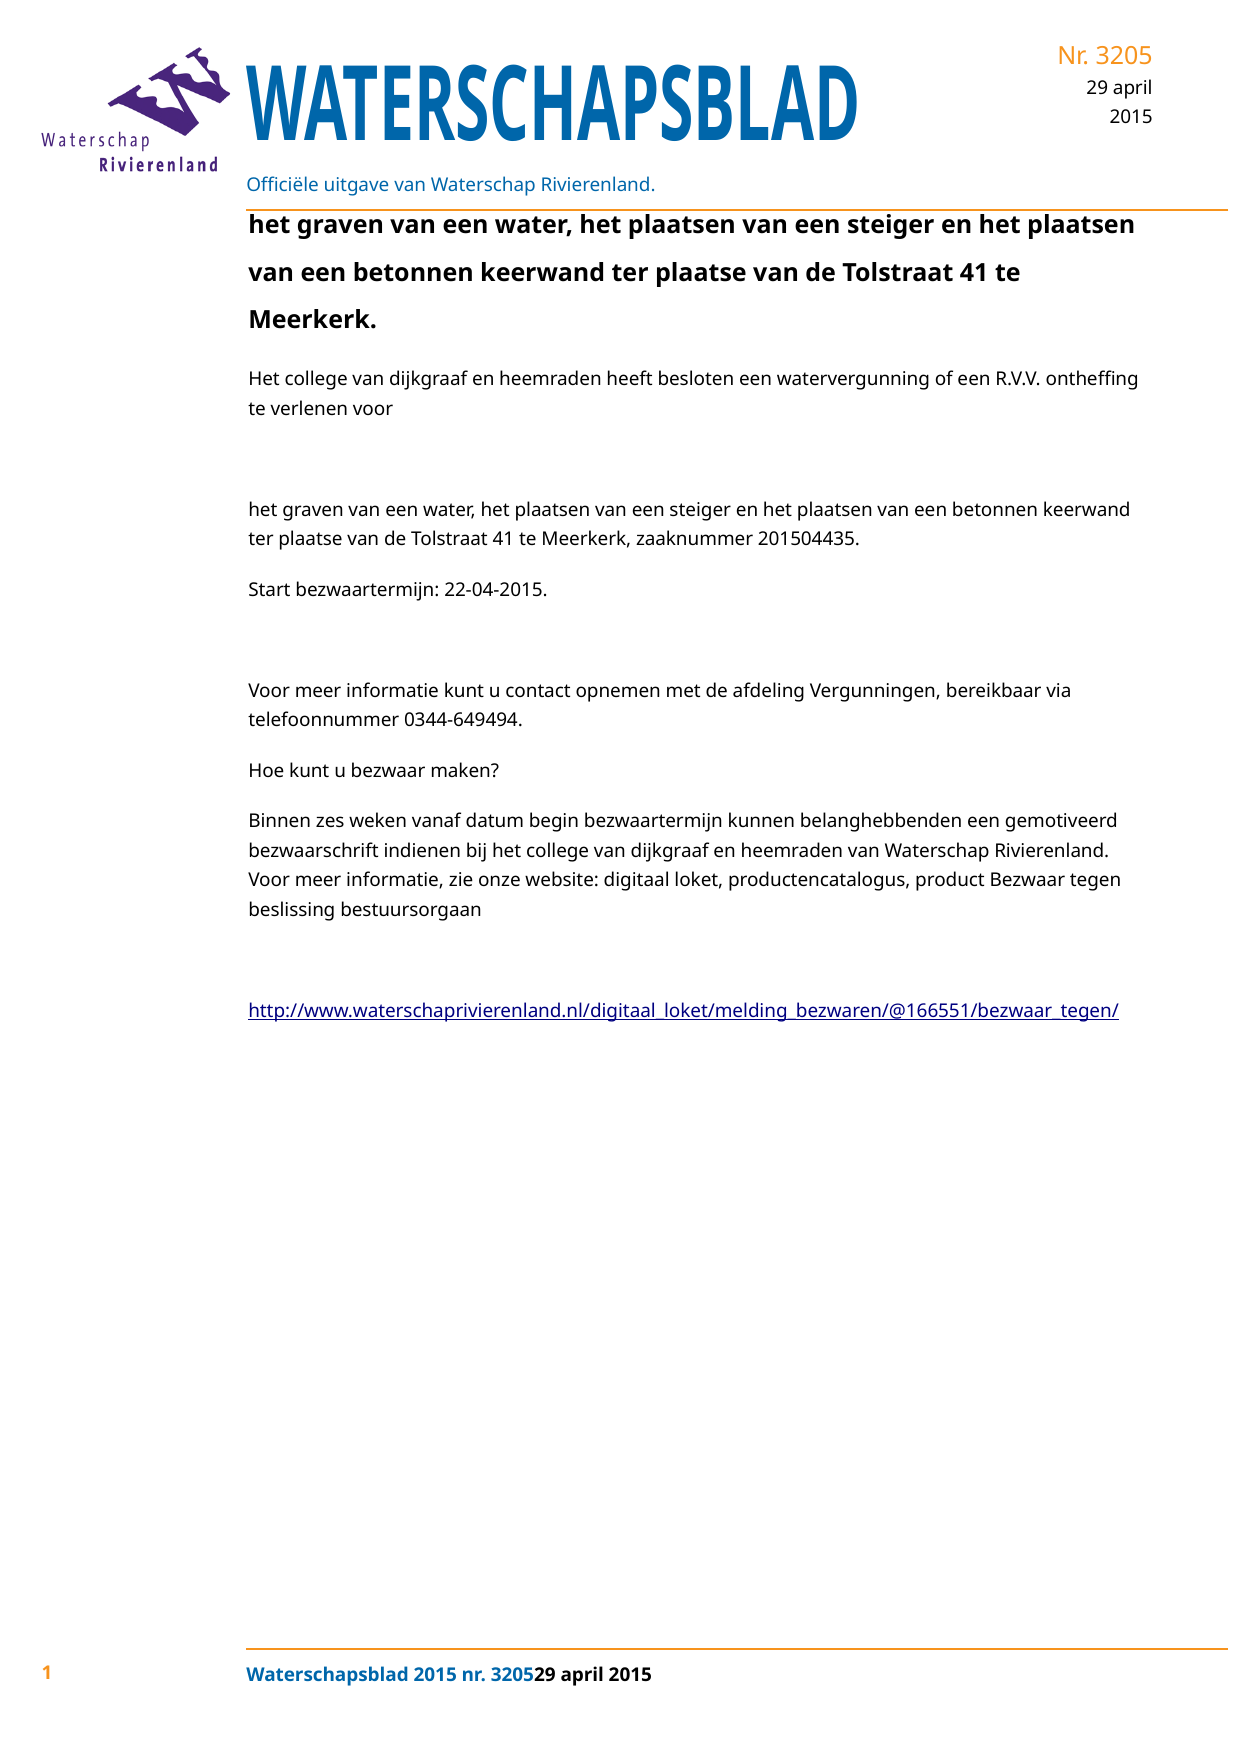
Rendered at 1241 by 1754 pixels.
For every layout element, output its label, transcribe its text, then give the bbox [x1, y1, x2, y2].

picture [41, 47, 231, 172]
text Binnen zes weken vanaf datum begin bezwaartermijn kunnen belanghebbenden een gemotiveerd bezwaarschrift indienen bij het college van dijkgraaf en heemraden van Waterschap Rivierenland. Voor meer informatie, zie onze website: digitaal loket, productencatalogus, product Bezwaar tegen beslissing bestuursorgaan [248, 807, 1152, 922]
text Hoe kunt u bezwaar maken? [248, 757, 1152, 782]
text Start bezwaartermijn: 22-04-2015. [248, 576, 1152, 602]
text Voor meer informatie kunt u contact opnemen met de afdeling Vergunningen, bereikbaar via telefoonnummer 0344-649494. [248, 677, 1152, 732]
text Het college van dijkgraaf en heemraden heeft besloten een watervergunning of een R.V.V. ontheffing te verlenen voor [248, 366, 1152, 421]
text het graven van een water, het plaatsen van een steiger en het plaatsen van een betonnen keerwand ter plaatse van de Tolstraat 41 te Meerkerk. [248, 211, 1152, 336]
text http://www.waterschaprivierenland.nl/digitaal_loket/melding_bezwaren/@166551/bezwaar_tegen/ [248, 997, 1152, 1022]
text het graven van een water, het plaatsen van een steiger en het plaatsen van een betonnen keerwand ter plaatse van de Tolstraat 41 te Meerkerk, zaaknummer 201504435. [248, 496, 1152, 551]
